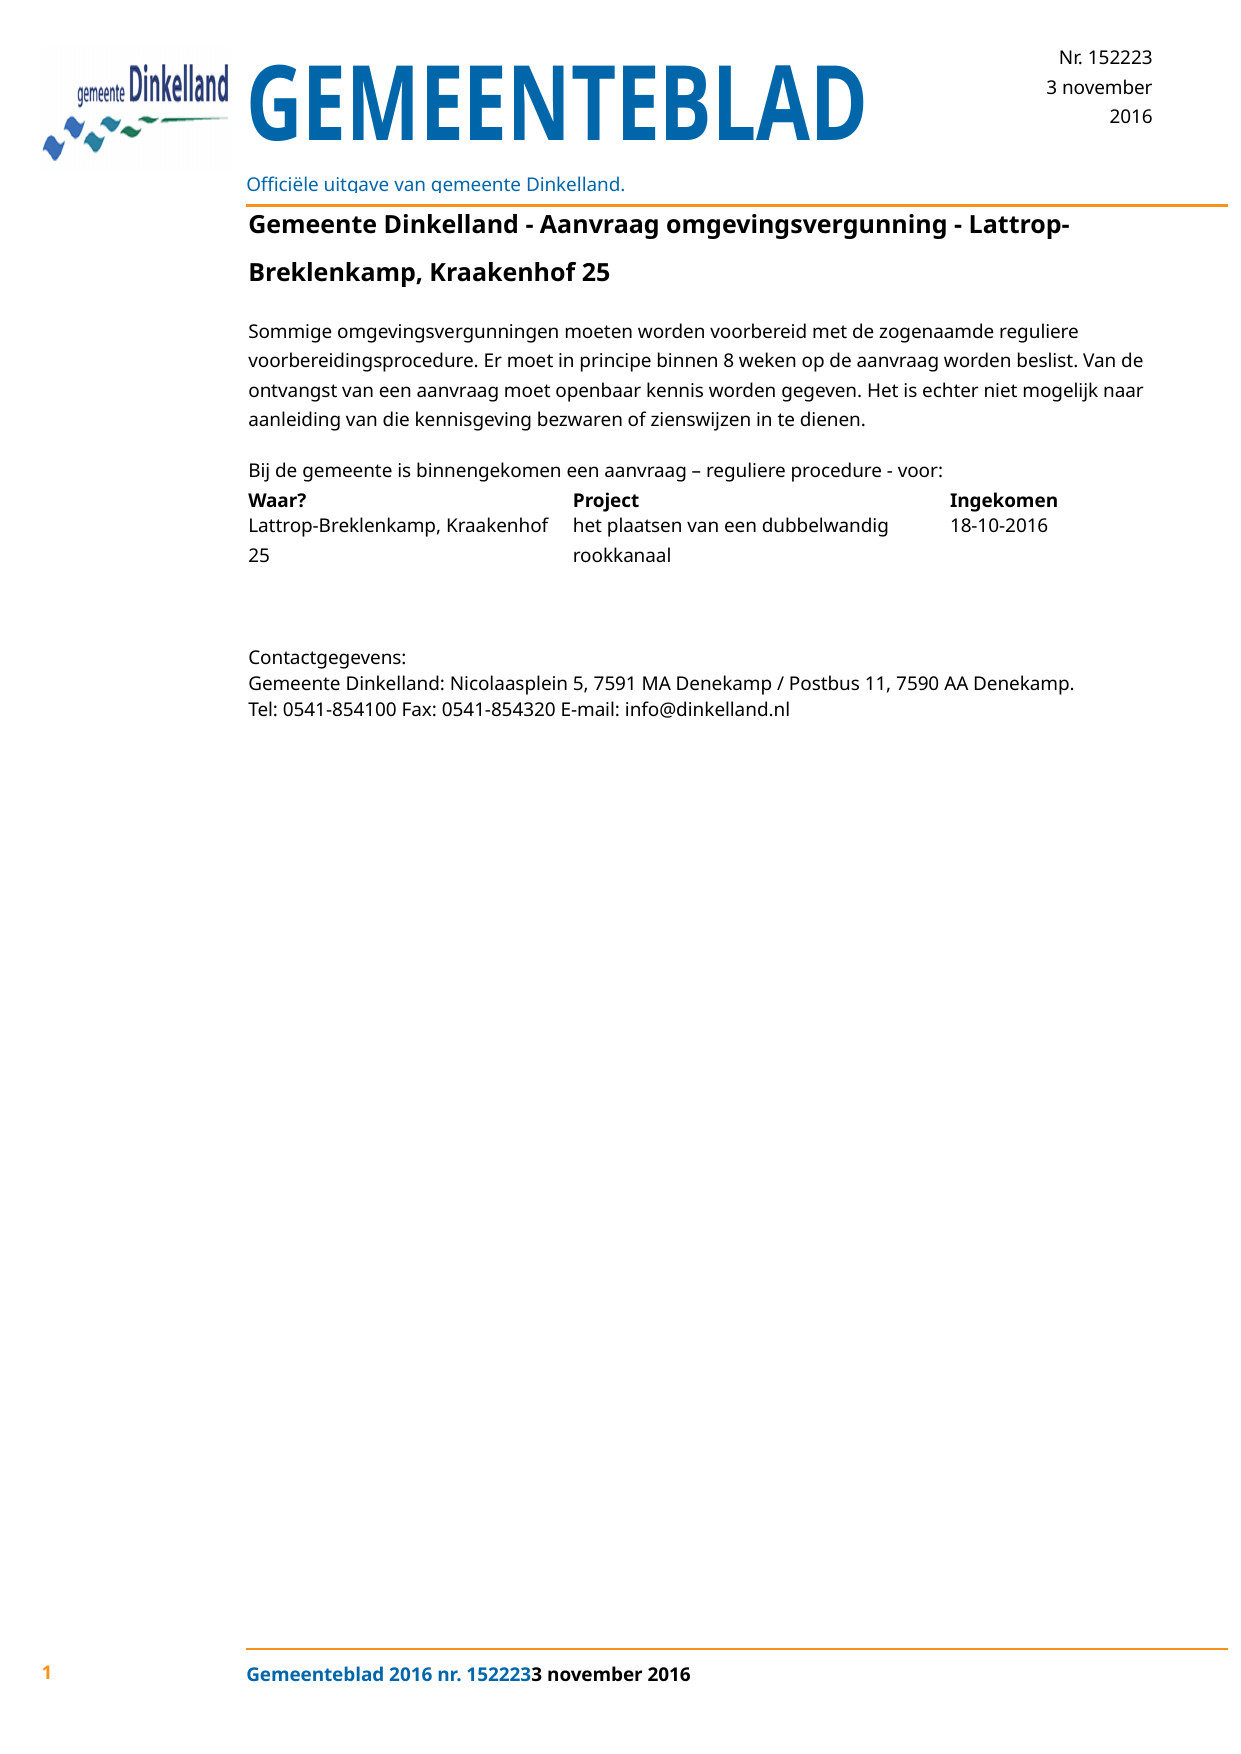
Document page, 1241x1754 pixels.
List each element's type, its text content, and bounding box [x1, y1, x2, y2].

table_cell het plaatsen van een dubbelwandig rookkanaal [573, 513, 950, 597]
table_header Waar? [248, 487, 573, 512]
text Bij de gemeente is binnengekomen een aanvraag – reguliere procedure - voor: [248, 457, 1152, 483]
table_cell Lattrop-Breklenkamp, Kraakenhof 25 [248, 513, 573, 597]
picture [41, 47, 231, 172]
text Sommige omgevingsvergunningen moeten worden voorbereid met de zogenaamde reguliere voorbereidingsprocedure. Er moet in principe binnen 8 weken op de aanvraag worden beslist. Van de ontvangst van een aanvraag moet openbaar kennis worden gegeven. Het is echter niet mogelijk naar aanleiding van die kennisgeving bezwaren of zienswijzen in te dienen. [248, 318, 1152, 432]
text Contactgegevens: [248, 644, 1152, 670]
text Gemeente Dinkelland: Nicolaasplein 5, 7591 MA Denekamp / Postbus 11, 7590 AA Denekamp. [248, 670, 1152, 696]
table_cell 18-10-2016 [950, 513, 1152, 597]
text Gemeente Dinkelland - Aanvraag omgevingsvergunning - Lattrop-Breklenkamp, Kraakenhof 25 [248, 207, 1152, 288]
text Tel: 0541-854100 Fax: 0541-854320 E-mail: info@dinkelland.nl [248, 696, 1152, 722]
table_header Project [573, 487, 950, 512]
table_header Ingekomen [950, 487, 1152, 512]
